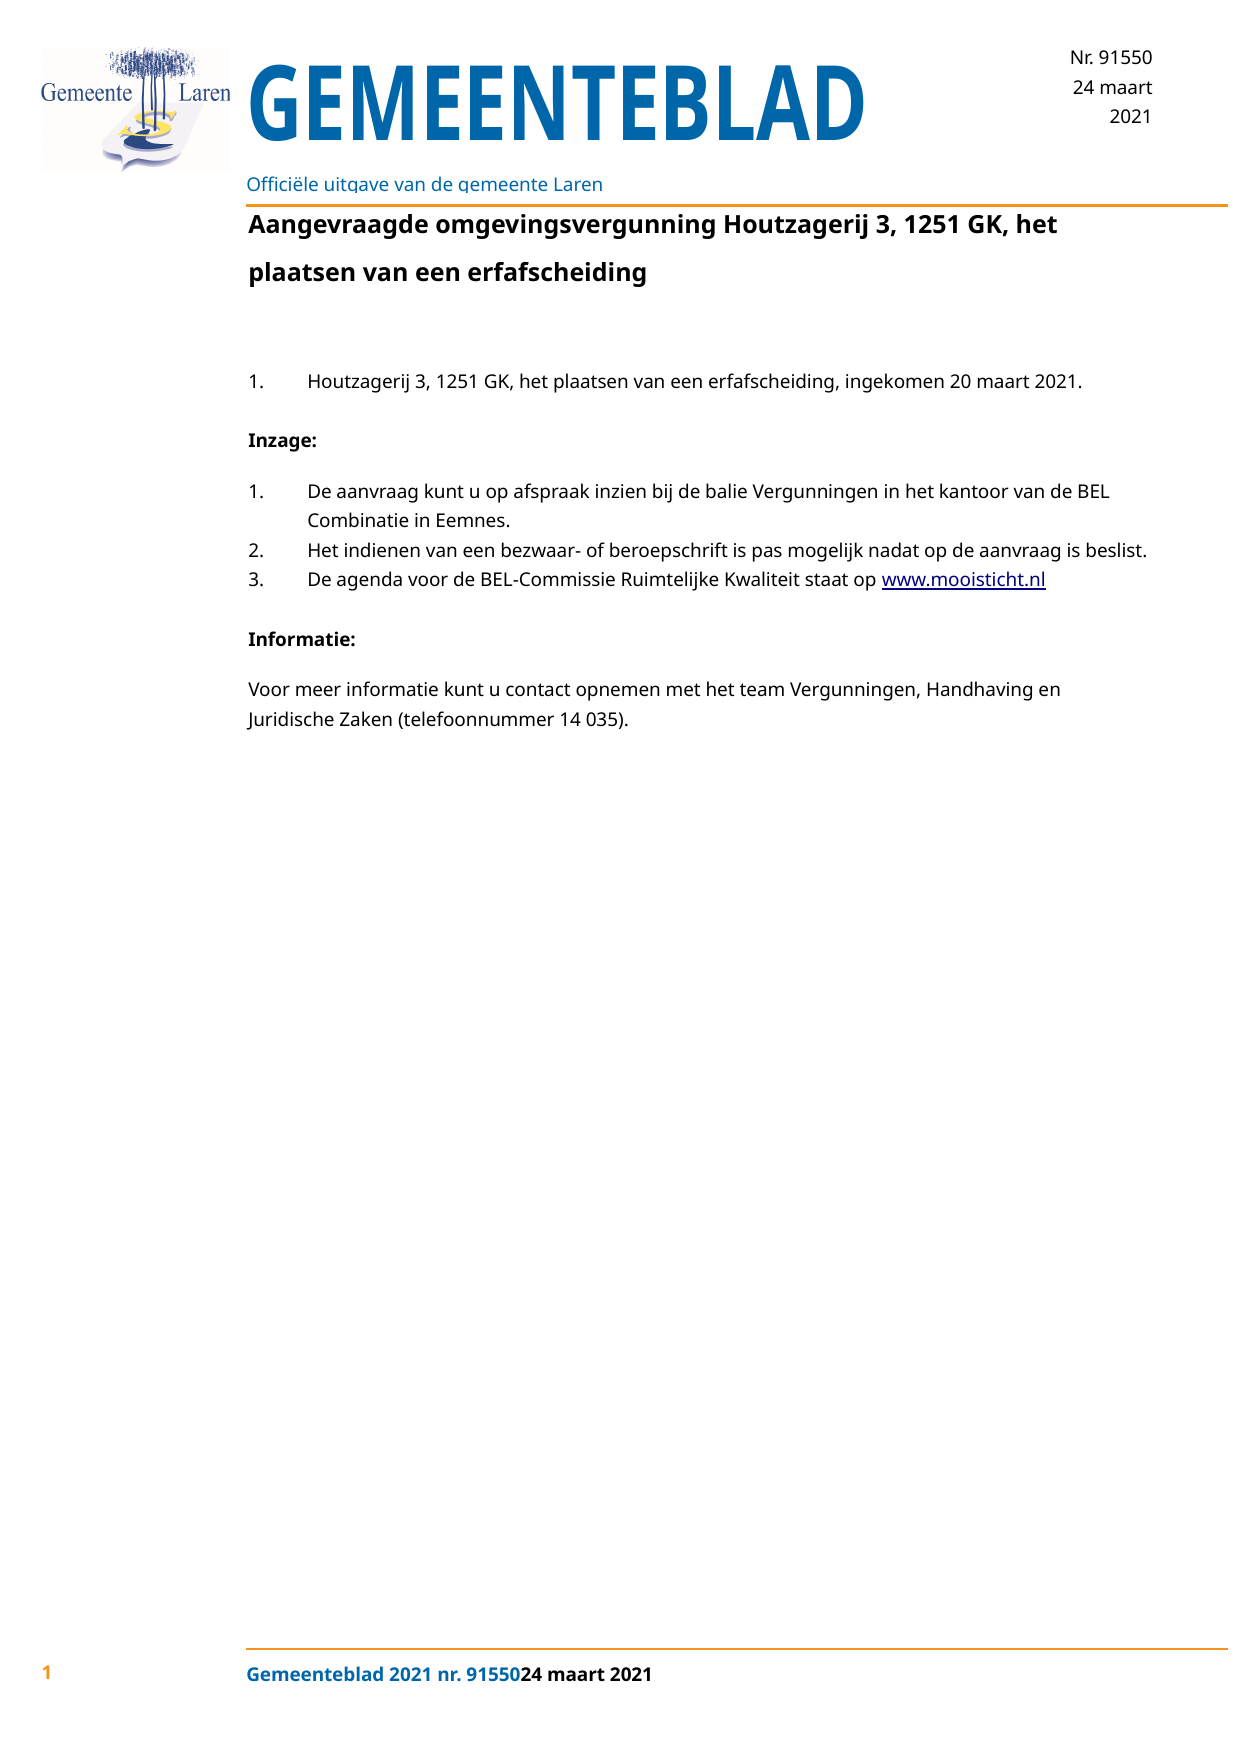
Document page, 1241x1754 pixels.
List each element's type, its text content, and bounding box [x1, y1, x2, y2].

list De aanvraag kunt u op afspraak inzien bij de balie Vergunningen in het kantoor van de BEL Combinatie in Eemnes. [248, 478, 1152, 533]
text Informatie: [248, 626, 1152, 652]
text Inzage: [248, 427, 1152, 453]
list Houtzagerij 3, 1251 GK, het plaatsen van een erfafscheiding, ingekomen 20 maart 2021. [248, 368, 1152, 394]
list De agenda voor de BEL-Commissie Ruimtelijke Kwaliteit staat op www.mooisticht.nl [248, 567, 1152, 592]
list Het indienen van een bezwaar- of beroepschrift is pas mogelijk nadat op de aanvraag is beslist. [248, 537, 1152, 563]
picture [41, 47, 231, 172]
text Aangevraagde omgevingsvergunning Houtzagerij 3, 1251 GK, het plaatsen van een erfafscheiding [248, 207, 1152, 288]
text Voor meer informatie kunt u contact opnemen met het team Vergunningen, Handhaving en Juridische Zaken (telefoonnummer 14 035). [248, 676, 1152, 732]
